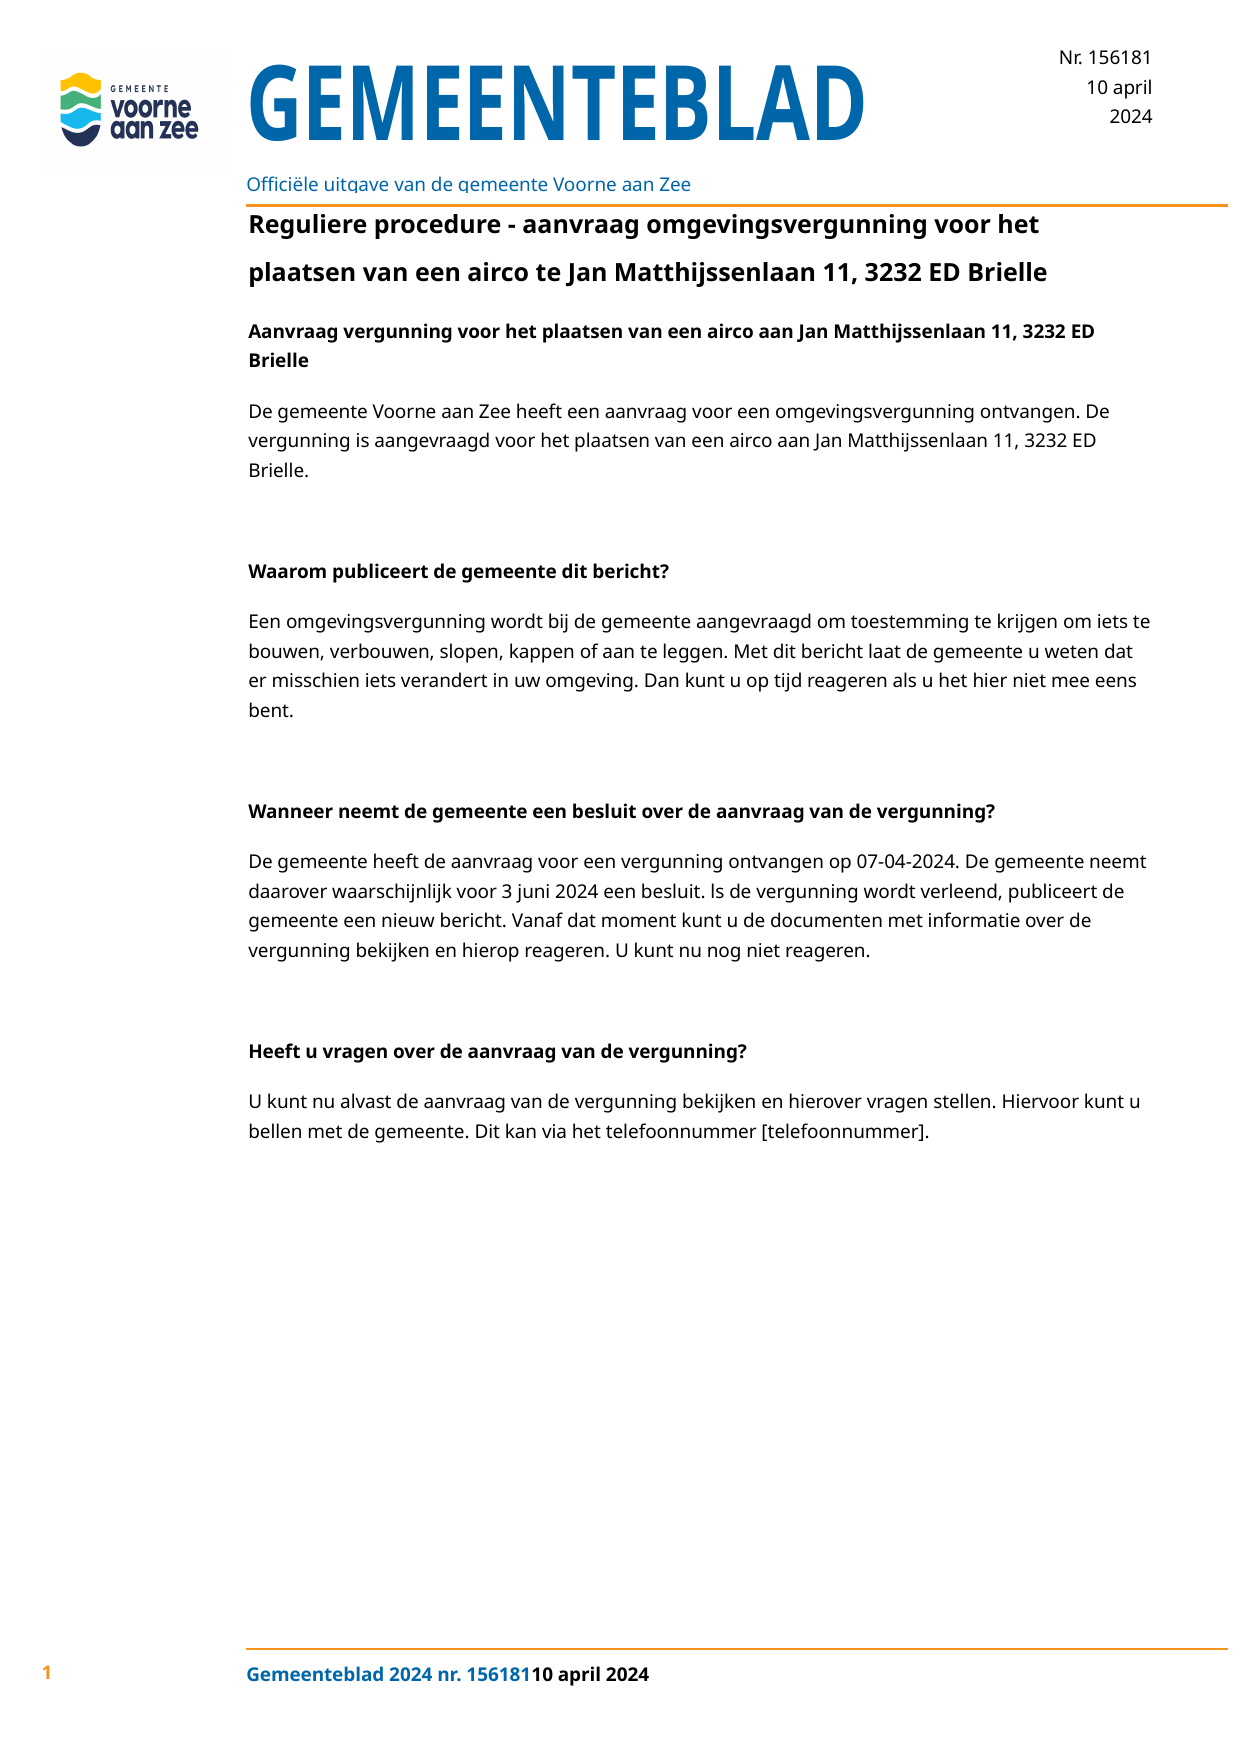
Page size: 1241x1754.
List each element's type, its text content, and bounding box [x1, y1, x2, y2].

text Waarom publiceert de gemeente dit bericht? [248, 558, 1152, 584]
text U kunt nu alvast de aanvraag van de vergunning bekijken en hierover vragen stellen. Hiervoor kunt u bellen met de gemeente. Dit kan via het telefoonnummer [telefoonnummer]. [248, 1088, 1152, 1144]
text Aanvraag vergunning voor het plaatsen van een airco aan Jan Matthijssenlaan 11, 3232 ED Brielle [248, 318, 1152, 373]
text Wanneer neemt de gemeente een besluit over de aanvraag van de vergunning? [248, 798, 1152, 824]
text De gemeente Voorne aan Zee heeft een aanvraag voor een omgevingsvergunning ontvangen. De vergunning is aangevraagd voor het plaatsen van een airco aan Jan Matthijssenlaan 11, 3232 ED Brielle. [248, 398, 1152, 483]
text Heeft u vragen over de aanvraag van de vergunning? [248, 1038, 1152, 1064]
text Reguliere procedure - aanvraag omgevingsvergunning voor het plaatsen van een airco te Jan Matthijssenlaan 11, 3232 ED Brielle [248, 207, 1152, 288]
picture [41, 47, 231, 172]
text Een omgevingsvergunning wordt bij de gemeente aangevraagd om toestemming te krijgen om iets te bouwen, verbouwen, slopen, kappen of aan te leggen. Met dit bericht laat de gemeente u weten dat er misschien iets verandert in uw omgeving. Dan kunt u op tijd reageren als u het hier niet mee eens bent. [248, 608, 1152, 723]
text De gemeente heeft de aanvraag voor een vergunning ontvangen op 07-04-2024. De gemeente neemt daarover waarschijnlijk voor 3 juni 2024 een besluit. ls de vergunning wordt verleend, publiceert de gemeente een nieuw bericht. Vanaf dat moment kunt u de documenten met informatie over de vergunning bekijken en hierop reageren. U kunt nu nog niet reageren. [248, 848, 1152, 963]
